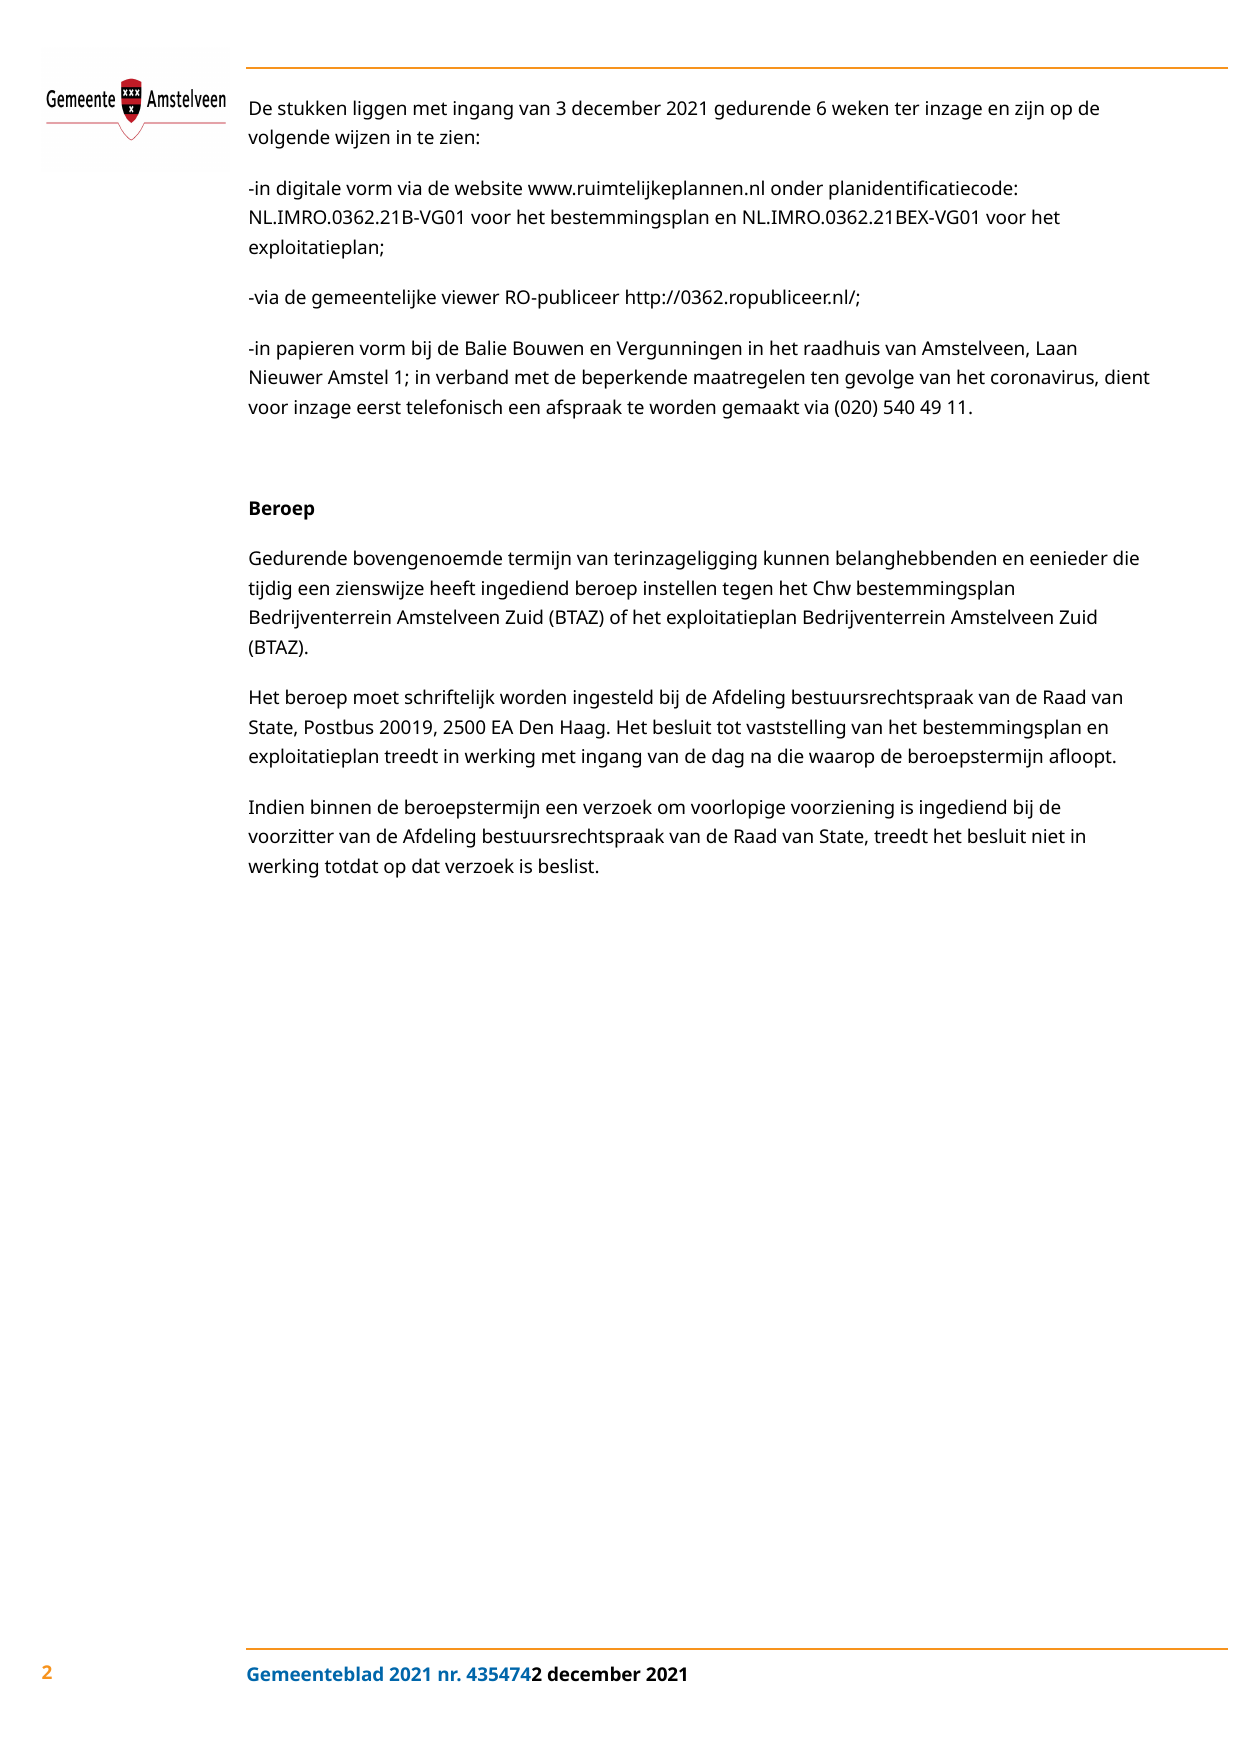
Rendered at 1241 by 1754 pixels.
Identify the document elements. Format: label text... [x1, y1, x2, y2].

text Het beroep moet schriftelijk worden ingesteld bij de Afdeling bestuursrechtspraak van de Raad van State, Postbus 20019, 2500 EA Den Haag. Het besluit tot vaststelling van het bestemmingsplan en exploitatieplan treedt in werking met ingang van de dag na die waarop de beroepstermijn afloopt. [248, 684, 1152, 769]
picture [41, 47, 231, 172]
text Beroep [248, 495, 1152, 521]
text -in digitale vorm via de website www.ruimtelijkeplannen.nl onder planidentificatiecode: NL.IMRO.0362.21B-VG01 voor het bestemmingsplan en NL.IMRO.0362.21BEX-VG01 voor het exploitatieplan; [248, 175, 1152, 260]
text Gedurende bovengenoemde termijn van terinzageligging kunnen belanghebbenden en eenieder die tijdig een zienswijze heeft ingediend beroep instellen tegen het Chw bestemmingsplan Bedrijventerrein Amstelveen Zuid (BTAZ) of het exploitatieplan Bedrijventerrein Amstelveen Zuid (BTAZ). [248, 545, 1152, 660]
text -via de gemeentelijke viewer RO-publiceer http://0362.ropubliceer.nl/; [248, 284, 1152, 310]
text De stukken liggen met ingang van 3 december 2021 gedurende 6 weken ter inzage en zijn op de volgende wijzen in te zien: [248, 95, 1152, 150]
text -in papieren vorm bij de Balie Bouwen en Vergunningen in het raadhuis van Amstelveen, Laan Nieuwer Amstel 1; in verband met de beperkende maatregelen ten gevolge van het coronavirus, dient voor inzage eerst telefonisch een afspraak te worden gemaakt via (020) 540 49 11. [248, 335, 1152, 420]
text Indien binnen de beroepstermijn een verzoek om voorlopige voorziening is ingediend bij de voorzitter van de Afdeling bestuursrechtspraak van de Raad van State, treedt het besluit niet in werking totdat op dat verzoek is beslist. [248, 794, 1152, 879]
